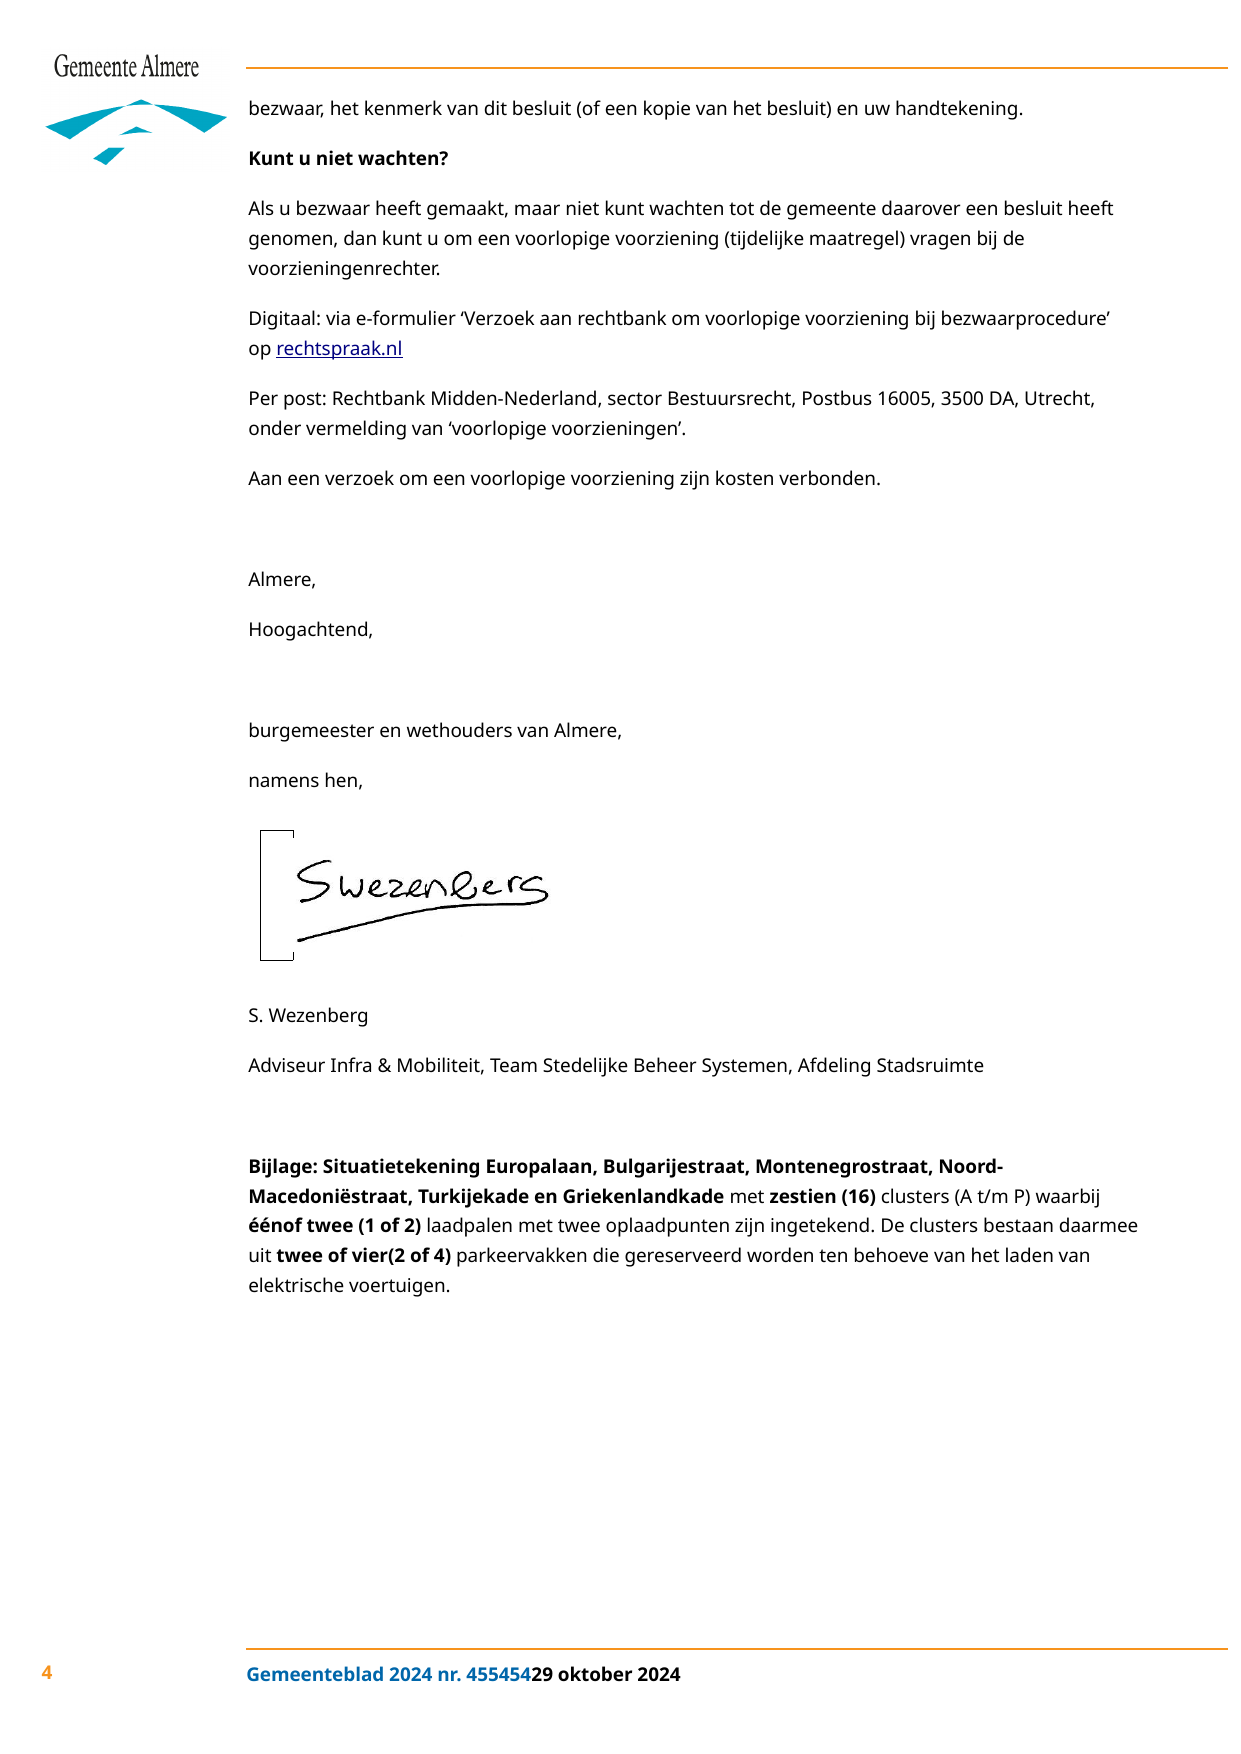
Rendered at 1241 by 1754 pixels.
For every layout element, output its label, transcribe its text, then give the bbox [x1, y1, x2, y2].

text Digitaal: via e-formulier ‘Verzoek aan rechtbank om voorlopige voorziening bij bezwaarprocedure’ op rechtspraak.nl [248, 305, 1152, 361]
text bezwaar, het kenmerk van dit besluit (of een kopie van het besluit) en uw handtekening. [248, 95, 1152, 121]
picture [41, 47, 231, 172]
text Bijlage: Situatietekening Europalaan, Bulgarijestraat, Montenegrostraat, Noord-Macedoniëstraat, Turkijekade en Griekenlandkade met zestien (16) clusters (A t/m P) waarbij éénof twee (1 of 2) laadpalen met twee oplaadpunten zijn ingetekend. De clusters bestaan daarmee uit twee of vier(2 of 4) parkeervakken die gereserveerd worden ten behoeve van het laden van elektrische voertuigen. [248, 1153, 1152, 1298]
text Als u bezwaar heeft gemaakt, maar niet kunt wachten tot de gemeente daarover een besluit heeft genomen, dan kunt u om een voorlopige voorziening (tijdelijke maatregel) vragen bij de voorzieningenrechter. [248, 196, 1152, 281]
text Aan een verzoek om een voorlopige voorziening zijn kosten verbonden. [248, 465, 1152, 491]
text burgemeester en wethouders van Almere, [248, 717, 1152, 743]
text Adviseur Infra & Mobiliteit, Team Stedelijke Beheer Systemen, Afdeling Stadsruimte [248, 1053, 1152, 1078]
text Kunt u niet wachten? [248, 145, 1152, 171]
text S. Wezenberg [248, 1002, 1152, 1028]
text Hoogachtend, [248, 616, 1152, 642]
text Almere, [248, 566, 1152, 592]
picture [268, 838, 576, 952]
text namens hen, [248, 768, 1152, 793]
text Per post: Rechtbank Midden-Nederland, sector Bestuursrecht, Postbus 16005, 3500 DA, Utrecht, onder vermelding van ‘voorlopige voorzieningen’. [248, 385, 1152, 441]
